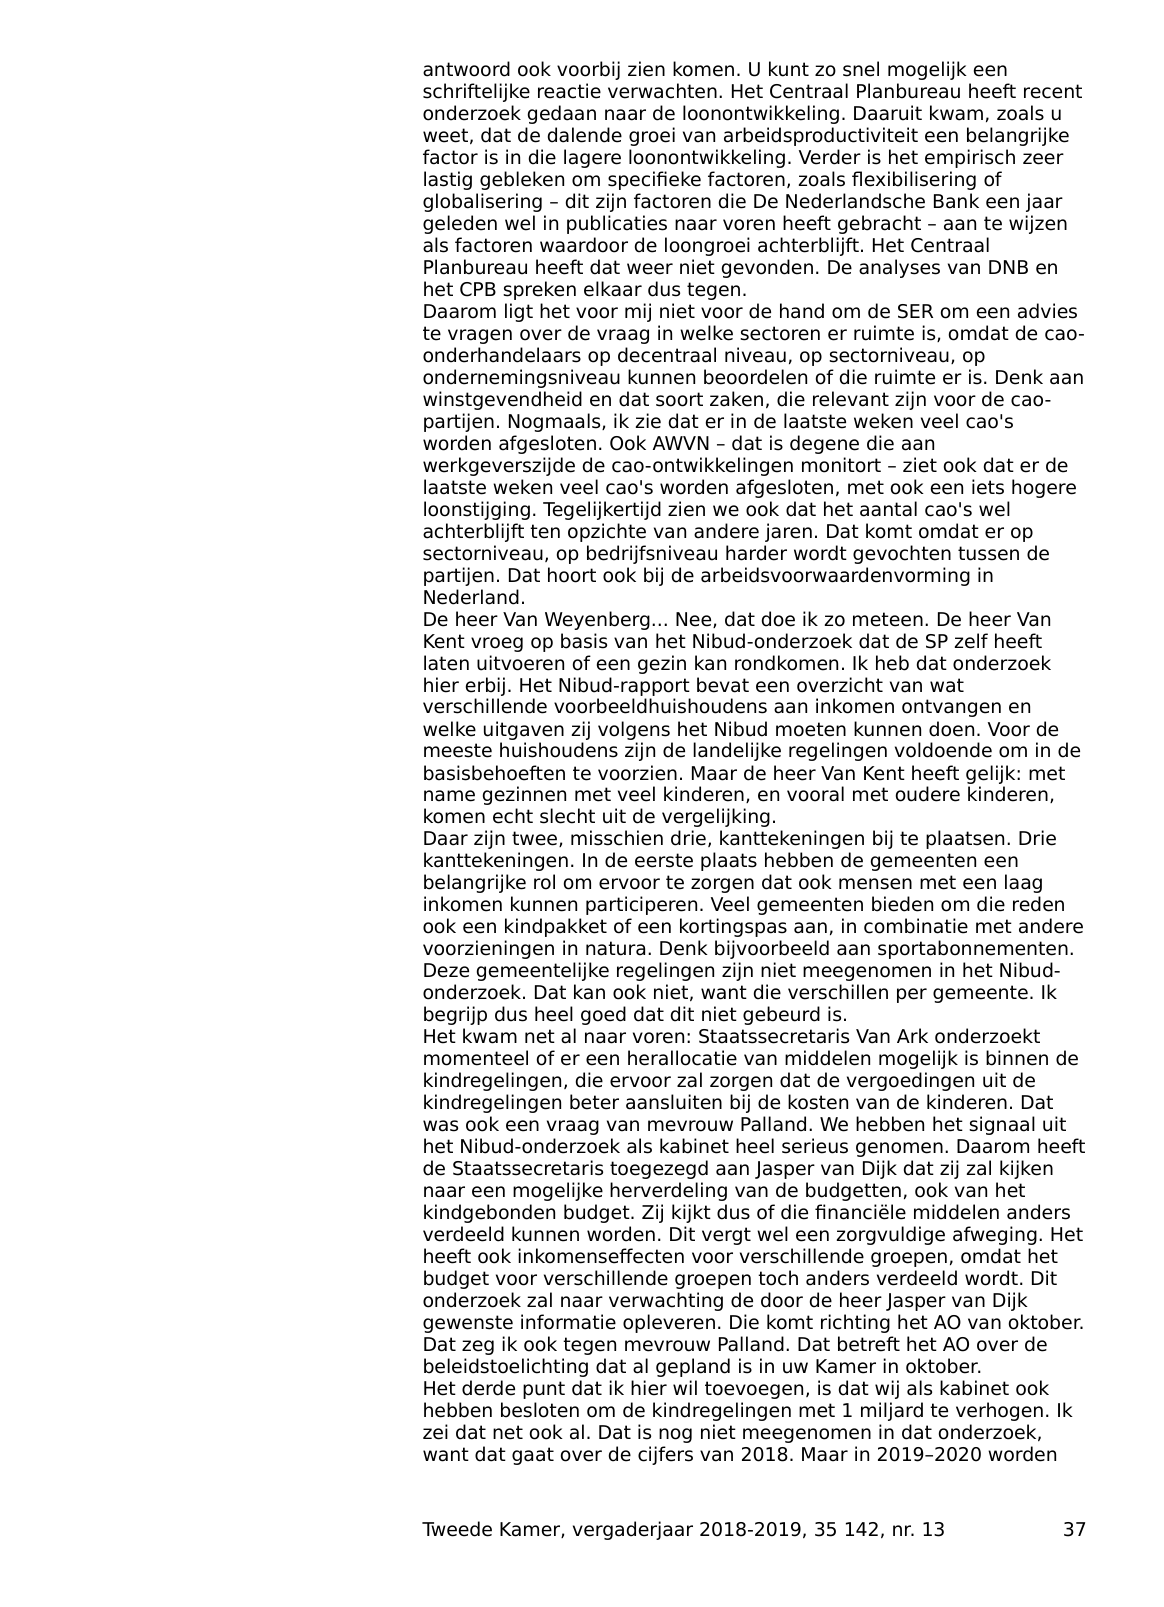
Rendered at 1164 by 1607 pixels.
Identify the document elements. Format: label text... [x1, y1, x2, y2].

text Het derde punt dat ik hier wil toevoegen, is dat wij als kabinet ook hebben besloten om de kindregelingen met 1 miljard te verhogen. Ik zei dat net ook al. Dat is nog niet meegenomen in dat onderzoek, want dat gaat over de cijfers van 2018. Maar in 2019–2020 worden [422, 1378, 1087, 1466]
text Daarom ligt het voor mij niet voor de hand om de SER om een advies te vragen over de vraag in welke sectoren er ruimte is, omdat de cao-onderhandelaars op decentraal niveau, op sectorniveau, op ondernemingsniveau kunnen beoordelen of die ruimte er is. Denk aan winstgevendheid en dat soort zaken, die relevant zijn voor de cao-partijen. Nogmaals, ik zie dat er in de laatste weken veel cao's worden afgesloten. Ook AWVN – dat is degene die aan werkgeverszijde de cao-ontwikkelingen monitort – ziet ook dat er de laatste weken veel cao's worden afgesloten, met ook een iets hogere loonstijging. Tegelijkertijd zien we ook dat het aantal cao's wel achterblijft ten opzichte van andere jaren. Dat komt omdat er op sectorniveau, op bedrijfsniveau harder wordt gevochten tussen de partijen. Dat hoort ook bij de arbeidsvoorwaardenvorming in Nederland. [422, 301, 1087, 608]
text Het kwam net al naar voren: Staatssecretaris Van Ark onderzoekt momenteel of er een herallocatie van middelen mogelijk is binnen de kindregelingen, die ervoor zal zorgen dat de vergoedingen uit de kindregelingen beter aansluiten bij de kosten van de kinderen. Dat was ook een vraag van mevrouw Palland. We hebben het signaal uit het Nibud-onderzoek als kabinet heel serieus genomen. Daarom heeft de Staatssecretaris toegezegd aan Jasper van Dijk dat zij zal kijken naar een mogelijke herverdeling van de budgetten, ook van het kindgebonden budget. Zij kijkt dus of die financiële middelen anders verdeeld kunnen worden. Dit vergt wel een zorgvuldige afweging. Het heeft ook inkomenseffecten voor verschillende groepen, omdat het budget voor verschillende groepen toch anders verdeeld wordt. Dit onderzoek zal naar verwachting de door de heer Jasper van Dijk gewenste informatie opleveren. Die komt richting het AO van oktober. Dat zeg ik ook tegen mevrouw Palland. Dat betreft het AO over de beleidstoelichting dat al gepland is in uw Kamer in oktober. [422, 1026, 1087, 1378]
text Daar zijn twee, misschien drie, kanttekeningen bij te plaatsen. Drie kanttekeningen. In de eerste plaats hebben de gemeenten een belangrijke rol om ervoor te zorgen dat ook mensen met een laag inkomen kunnen participeren. Veel gemeenten bieden om die reden ook een kindpakket of een kortingspas aan, in combinatie met andere voorzieningen in natura. Denk bijvoorbeeld aan sportabonnementen. Deze gemeentelijke regelingen zijn niet meegenomen in het Nibud-onderzoek. Dat kan ook niet, want die verschillen per gemeente. Ik begrijp dus heel goed dat dit niet gebeurd is. [422, 828, 1087, 1026]
text De heer Van Weyenberg... Nee, dat doe ik zo meteen. De heer Van Kent vroeg op basis van het Nibud-onderzoek dat de SP zelf heeft laten uitvoeren of een gezin kan rondkomen. Ik heb dat onderzoek hier erbij. Het Nibud-rapport bevat een overzicht van wat verschillende voorbeeldhuishoudens aan inkomen ontvangen en welke uitgaven zij volgens het Nibud moeten kunnen doen. Voor de meeste huishoudens zijn de landelijke regelingen voldoende om in de basisbehoeften te voorzien. Maar de heer Van Kent heeft gelijk: met name gezinnen met veel kinderen, en vooral met oudere kinderen, komen echt slecht uit de vergelijking. [422, 608, 1087, 828]
text antwoord ook voorbij zien komen. U kunt zo snel mogelijk een schriftelijke reactie verwachten. Het Centraal Planbureau heeft recent onderzoek gedaan naar de loonontwikkeling. Daaruit kwam, zoals u weet, dat de dalende groei van arbeidsproductiviteit een belangrijke factor is in die lagere loonontwikkeling. Verder is het empirisch zeer lastig gebleken om specifieke factoren, zoals flexibilisering of globalisering – dit zijn factoren die De Nederlandsche Bank een jaar geleden wel in publicaties naar voren heeft gebracht – aan te wijzen als factoren waardoor de loongroei achterblijft. Het Centraal Planbureau heeft dat weer niet gevonden. De analyses van DNB en het CPB spreken elkaar dus tegen. [422, 59, 1087, 301]
